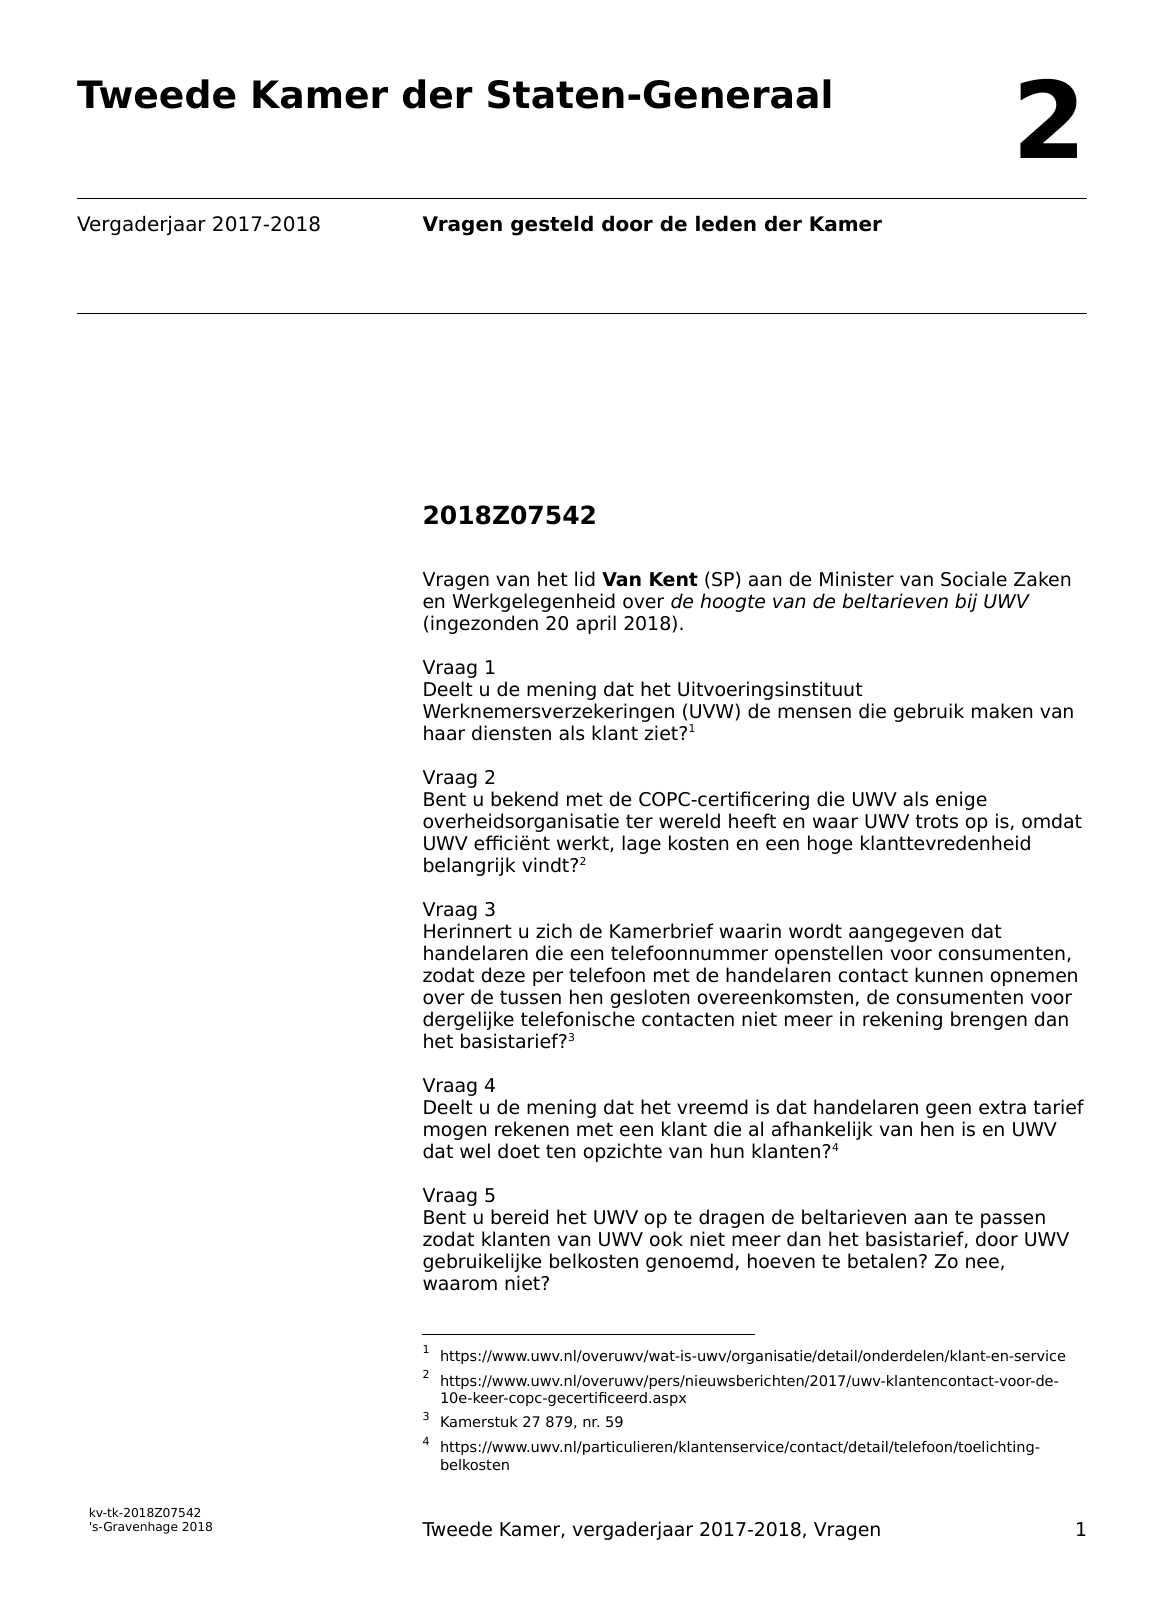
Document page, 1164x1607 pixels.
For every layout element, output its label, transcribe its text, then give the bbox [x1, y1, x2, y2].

text Bent u bekend met de COPC-certificering die UWV als enige overheidsorganisatie ter wereld heeft en waar UWV trots op is, omdat UWV efficiënt werkt, lage kosten en een hoge klanttevredenheid belangrijk vindt? [422, 789, 1087, 877]
text 's-Gravenhage 2018 [88, 1520, 323, 1534]
text kv-tk-2018Z07542 [88, 1506, 323, 1520]
text Vraag 2 [422, 767, 1087, 789]
table_header 2 [886, 59, 1087, 198]
text Kamerstuk 27 879, nr. 59 [422, 1410, 1087, 1432]
text Bent u bereid het UWV op te dragen de beltarieven aan te passen zodat klanten van UWV ook niet meer dan het basistarief, door UWV gebruikelijke belkosten genoemd, hoeven te betalen? Zo nee, waarom niet? [422, 1207, 1087, 1295]
text Deelt u de mening dat het Uitvoeringsinstituut Werknemersverzekeringen (UVW) de mensen die gebruik maken van haar diensten als klant ziet? [422, 679, 1087, 745]
text Vraag 4 [422, 1075, 1087, 1097]
text Deelt u de mening dat het vreemd is dat handelaren geen extra tarief mogen rekenen met een klant die al afhankelijk van hen is en UWV dat wel doet ten opzichte van hun klanten? [422, 1097, 1087, 1163]
table_header Tweede Kamer der Staten-Generaal [77, 59, 886, 198]
text https://www.uwv.nl/overuwv/pers/nieuwsberichten/2017/uwv-klantencontact-voor-de-10e-keer-copc-gecertificeerd.aspx [422, 1368, 1087, 1407]
text Vraag 3 [422, 899, 1087, 921]
text https://www.uwv.nl/overuwv/wat-is-uwv/organisatie/detail/onderdelen/klant-en-service [422, 1343, 1087, 1366]
text Vraag 5 [422, 1185, 1087, 1207]
text Herinnert u zich de Kamerbrief waarin wordt aangegeven dat handelaren die een telefoonnummer openstellen voor consumenten, zodat deze per telefoon met de handelaren contact kunnen opnemen over de tussen hen gesloten overeenkomsten, de consumenten voor dergelijke telefonische contacten niet meer in rekening brengen dan het basistarief? [422, 921, 1087, 1053]
text https://www.uwv.nl/particulieren/klantenservice/contact/detail/telefoon/toelichting-belkosten [422, 1435, 1087, 1474]
text 2018Z07542 [422, 501, 1087, 531]
text Vragen van het lid Van Kent (SP) aan de Minister van Sociale Zaken en Werkgelegenheid over de hoogte van de beltarieven bij UWV (ingezonden 20 april 2018). [422, 569, 1087, 635]
table_cell Vergaderjaar 2017-2018 [77, 199, 422, 313]
table_cell Vragen gesteld door de leden der Kamer [422, 199, 1087, 313]
text Vraag 1 [422, 657, 1087, 679]
